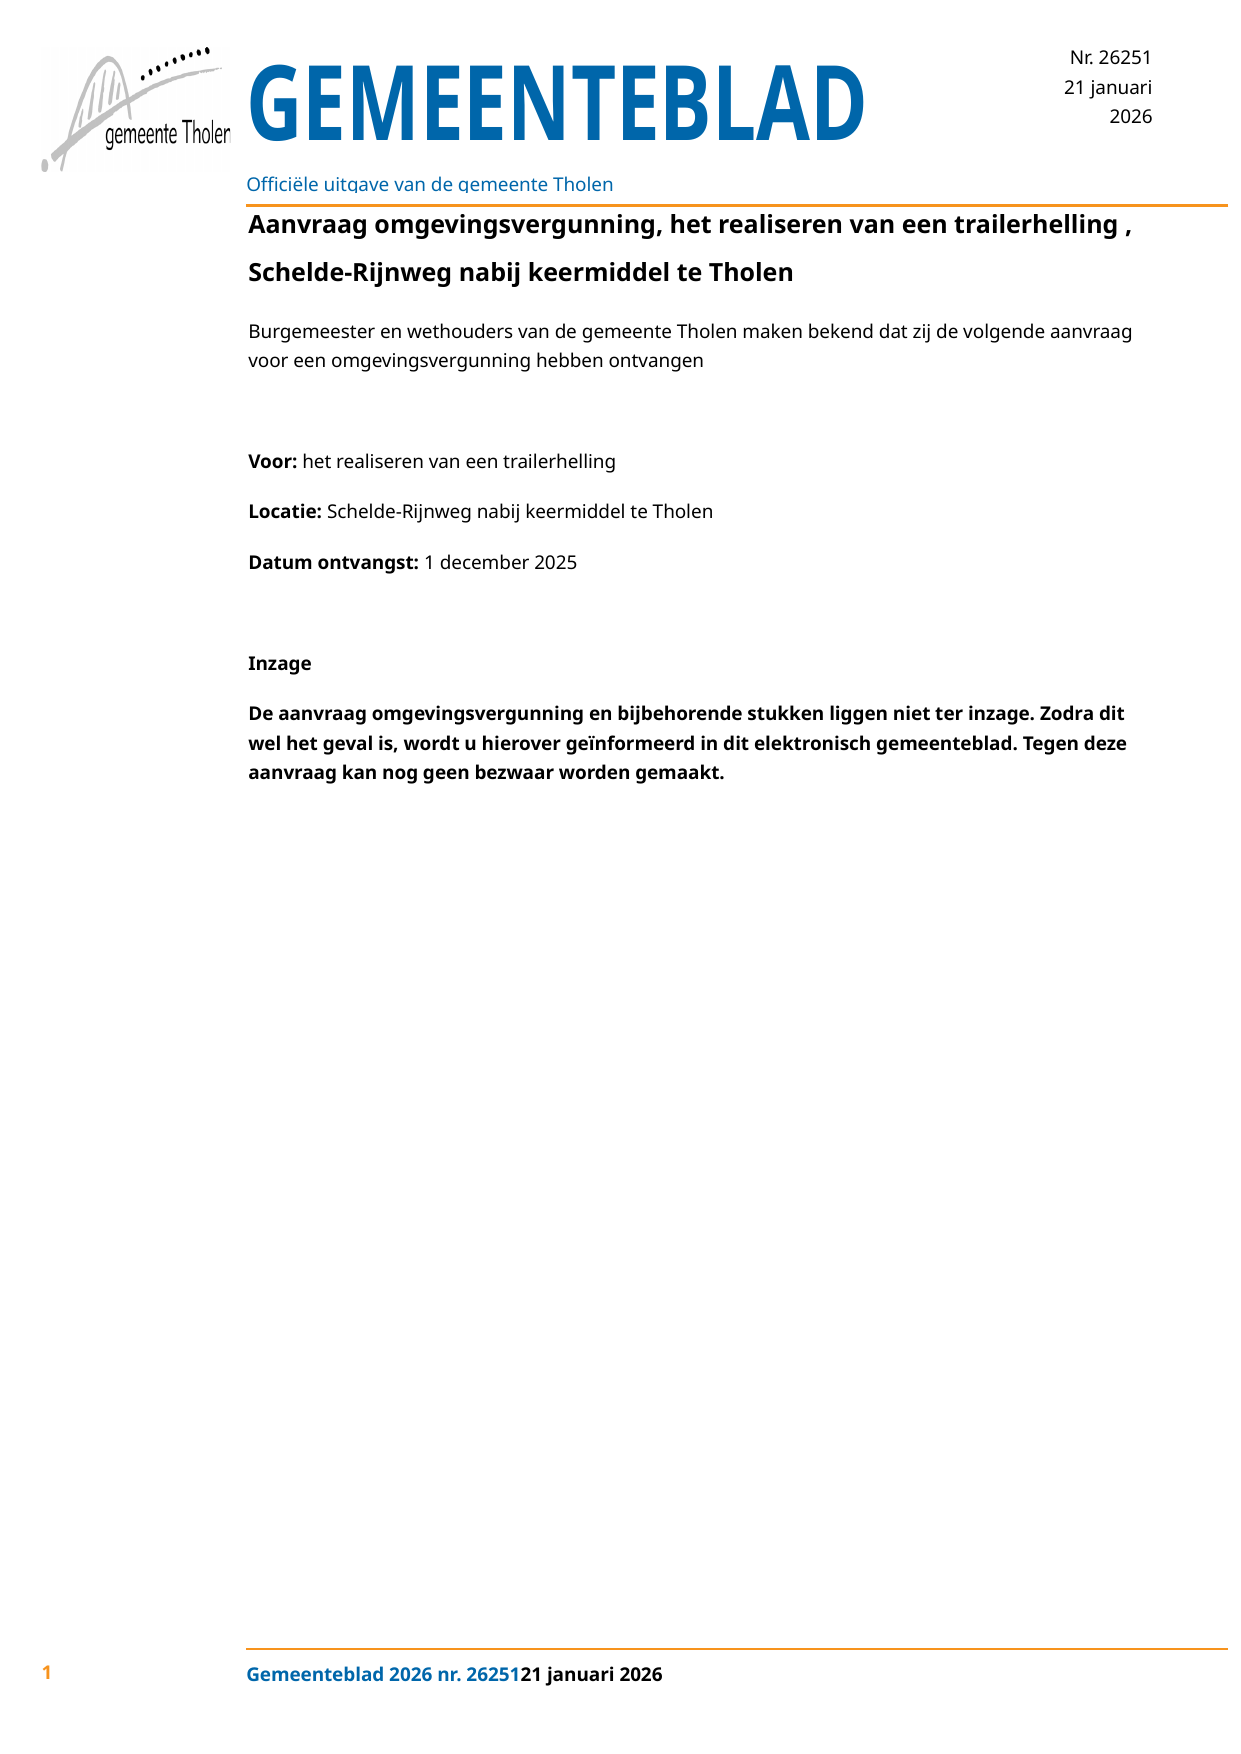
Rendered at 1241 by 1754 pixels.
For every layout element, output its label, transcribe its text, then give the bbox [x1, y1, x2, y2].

text Aanvraag omgevingsvergunning, het realiseren van een trailerhelling , Schelde-Rijnweg nabij keermiddel te Tholen [248, 207, 1152, 288]
text Datum ontvangst: 1 december 2025 [248, 549, 1152, 575]
text Voor: het realiseren van een trailerhelling [248, 448, 1152, 474]
text De aanvraag omgevingsvergunning en bijbehorende stukken liggen niet ter inzage. Zodra dit wel het geval is, wordt u hierover geïnformeerd in dit elektronisch gemeenteblad. Tegen deze aanvraag kan nog geen bezwaar worden gemaakt. [248, 700, 1152, 785]
picture [41, 47, 231, 172]
text Locatie: Schelde-Rijnweg nabij keermiddel te Tholen [248, 499, 1152, 524]
text Inzage [248, 650, 1152, 676]
text Burgemeester en wethouders van de gemeente Tholen maken bekend dat zij de volgende aanvraag voor een omgevingsvergunning hebben ontvangen [248, 318, 1152, 373]
